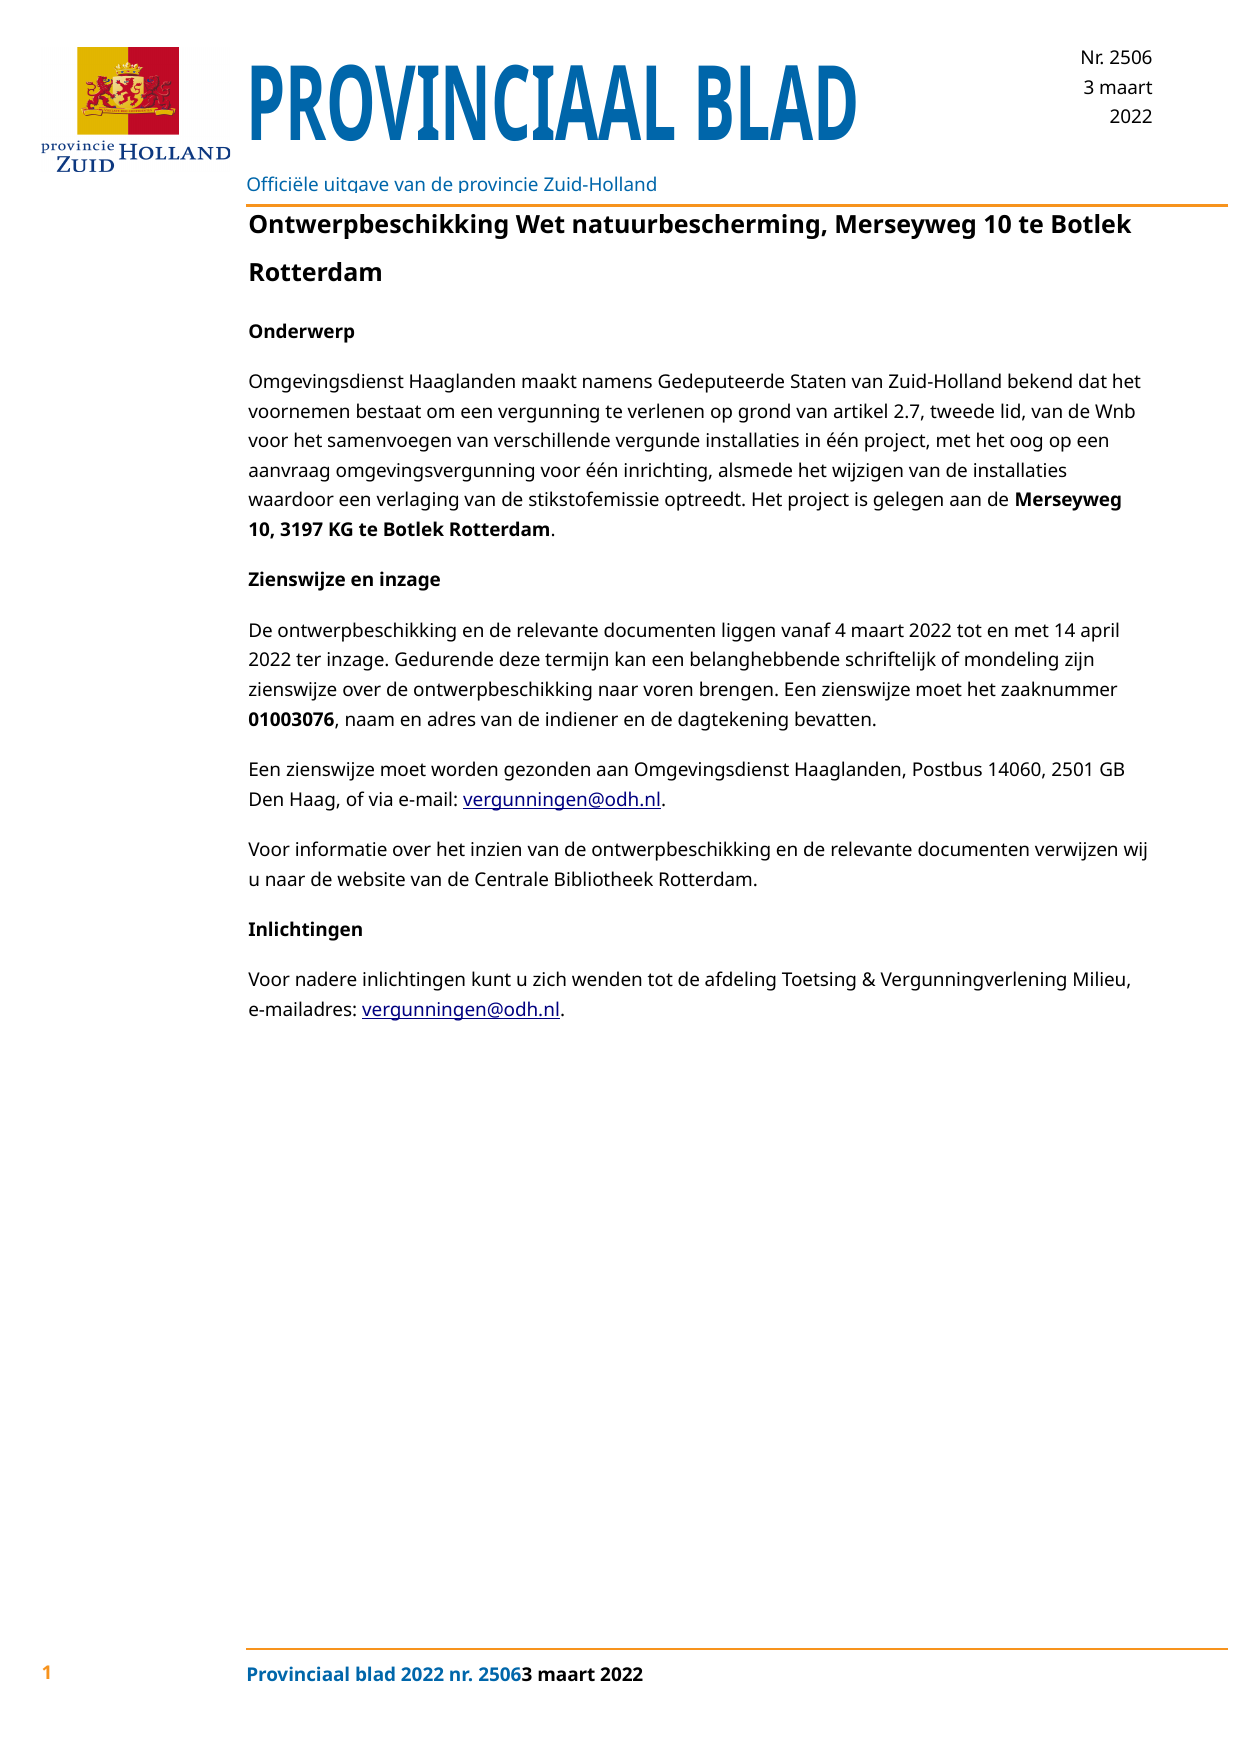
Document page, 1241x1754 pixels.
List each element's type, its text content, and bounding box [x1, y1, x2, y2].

picture [41, 47, 231, 172]
text Een zienswijze moet worden gezonden aan Omgevingsdienst Haaglanden, Postbus 14060, 2501 GB Den Haag, of via e-mail: vergunningen@odh.nl. [248, 756, 1152, 812]
text Voor nadere inlichtingen kunt u zich wenden tot de afdeling Toetsing & Vergunningverlening Milieu, e-mailadres: vergunningen@odh.nl. [248, 967, 1152, 1022]
text Inlichtingen [248, 916, 1152, 942]
text Voor informatie over het inzien van de ontwerpbeschikking en de relevante documenten verwijzen wij u naar de website van de Centrale Bibliotheek Rotterdam. [248, 836, 1152, 892]
text De ontwerpbeschikking en de relevante documenten liggen vanaf 4 maart 2022 tot en met 14 april 2022 ter inzage. Gedurende deze termijn kan een belanghebbende schriftelijk of mondeling zijn zienswijze over de ontwerpbeschikking naar voren brengen. Een zienswijze moet het zaaknummer 01003076, naam en adres van de indiener en de dagtekening bevatten. [248, 617, 1152, 732]
text Omgevingsdienst Haaglanden maakt namens Gedeputeerde Staten van Zuid-Holland bekend dat het voornemen bestaat om een vergunning te verlenen op grond van artikel 2.7, tweede lid, van de Wnb voor het samenvoegen van verschillende vergunde installaties in één project, met het oog op een aanvraag omgevingsvergunning voor één inrichting, alsmede het wijzigen van de installaties waardoor een verlaging van de stikstofemissie optreedt. Het project is gelegen aan de Merseyweg 10, 3197 KG te Botlek Rotterdam. [248, 368, 1152, 542]
text Onderwerp [248, 318, 1152, 344]
text Zienswijze en inzage [248, 567, 1152, 592]
text Ontwerpbeschikking Wet natuurbescherming, Merseyweg 10 te Botlek Rotterdam [248, 207, 1152, 288]
